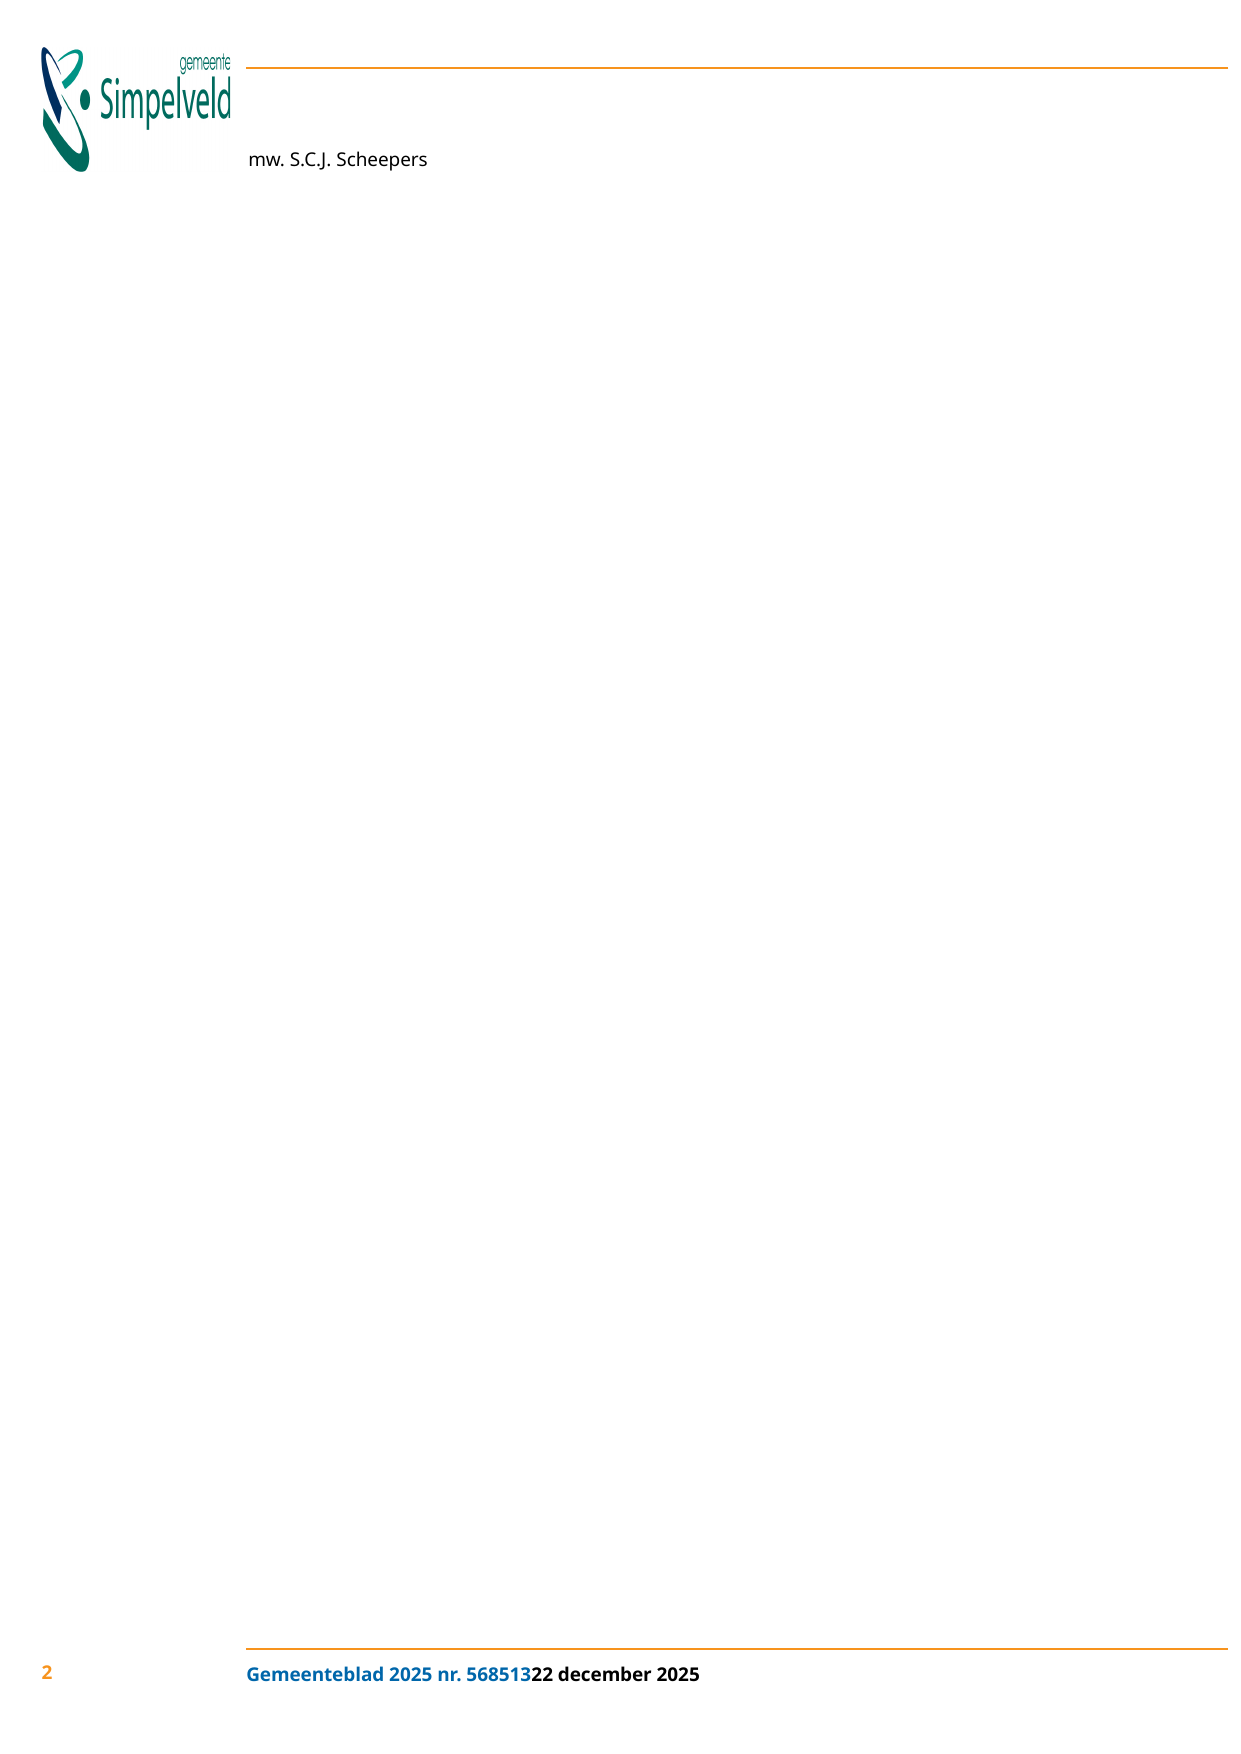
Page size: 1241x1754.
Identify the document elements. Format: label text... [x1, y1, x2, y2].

text mw. S.C.J. Scheepers [248, 146, 1152, 172]
picture [41, 47, 231, 172]
